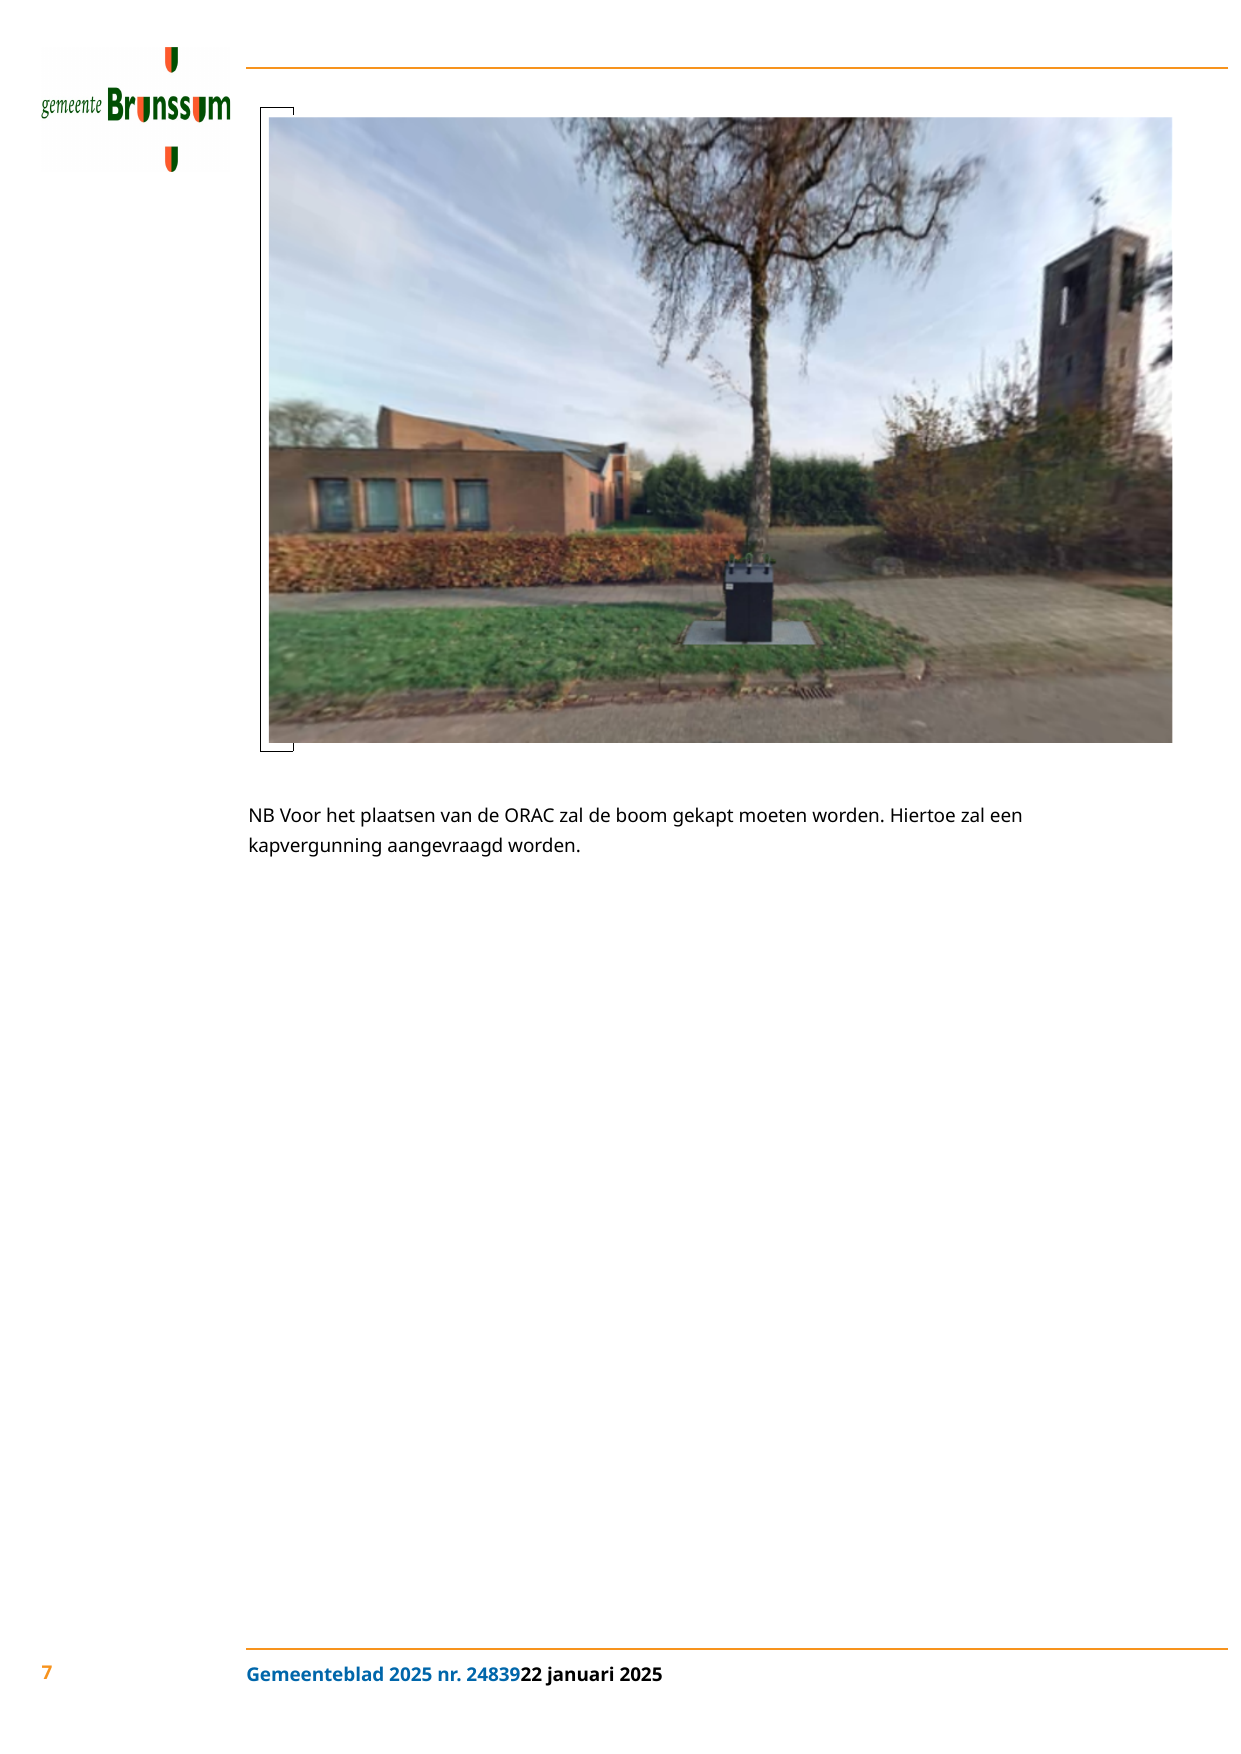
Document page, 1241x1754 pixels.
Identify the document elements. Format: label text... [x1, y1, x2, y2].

picture [268, 115, 1173, 743]
text NB Voor het plaatsen van de ORAC zal de boom gekapt moeten worden. Hiertoe zal een kapvergunning aangevraagd worden. [248, 802, 1152, 858]
picture [41, 47, 231, 172]
